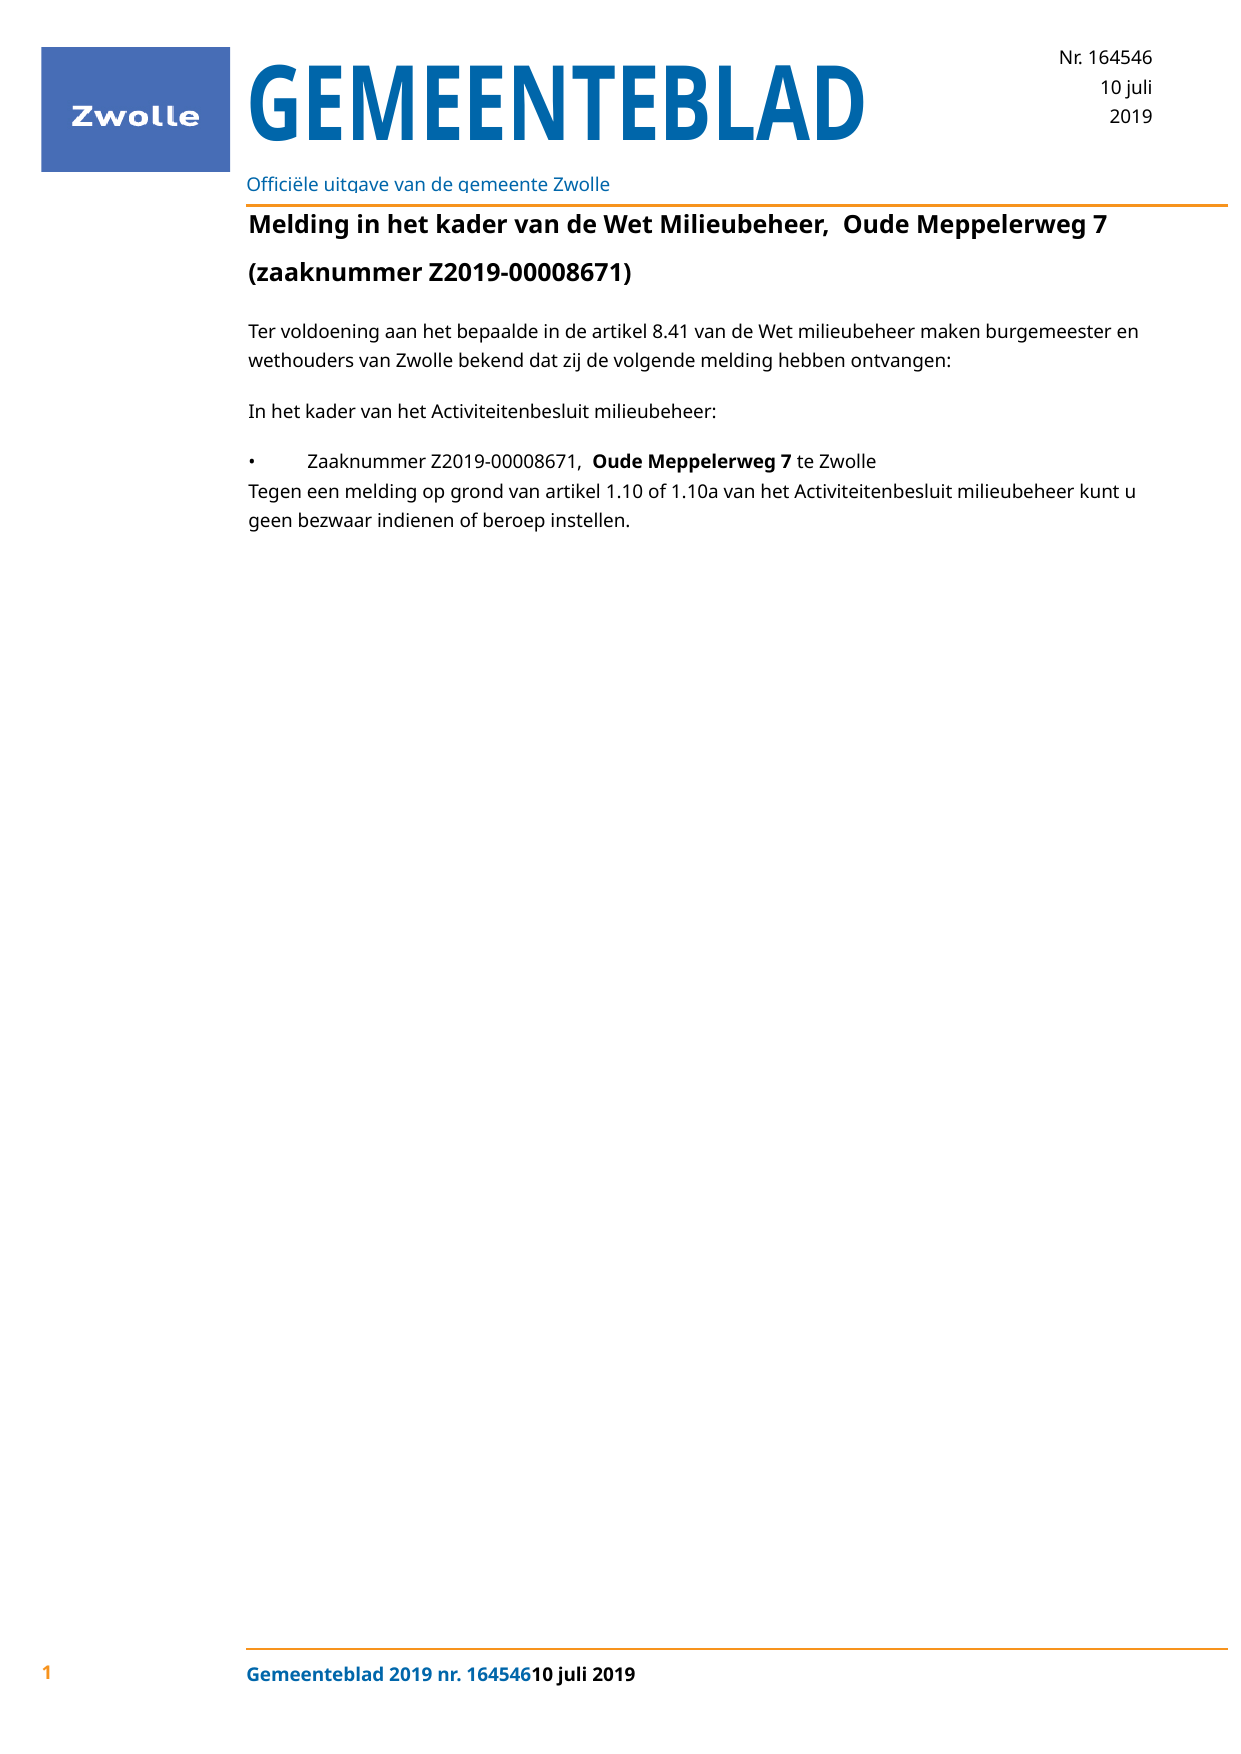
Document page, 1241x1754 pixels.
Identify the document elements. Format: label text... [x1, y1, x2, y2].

text Ter voldoening aan het bepaalde in de artikel 8.41 van de Wet milieubeheer maken burgemeester en wethouders van Zwolle bekend dat zij de volgende melding hebben ontvangen: [248, 318, 1152, 373]
picture [41, 47, 231, 172]
text Tegen een melding op grond van artikel 1.10 of 1.10a van het Activiteitenbesluit milieubeheer kunt u geen bezwaar indienen of beroep instellen. [248, 478, 1152, 533]
text Melding in het kader van de Wet Milieubeheer, Oude Meppelerweg 7 (zaaknummer Z2019-00008671) [248, 207, 1152, 288]
text In het kader van het Activiteitenbesluit milieubeheer: [248, 398, 1152, 424]
list Zaaknummer Z2019-00008671, Oude Meppelerweg 7 te Zwolle [248, 448, 1152, 474]
